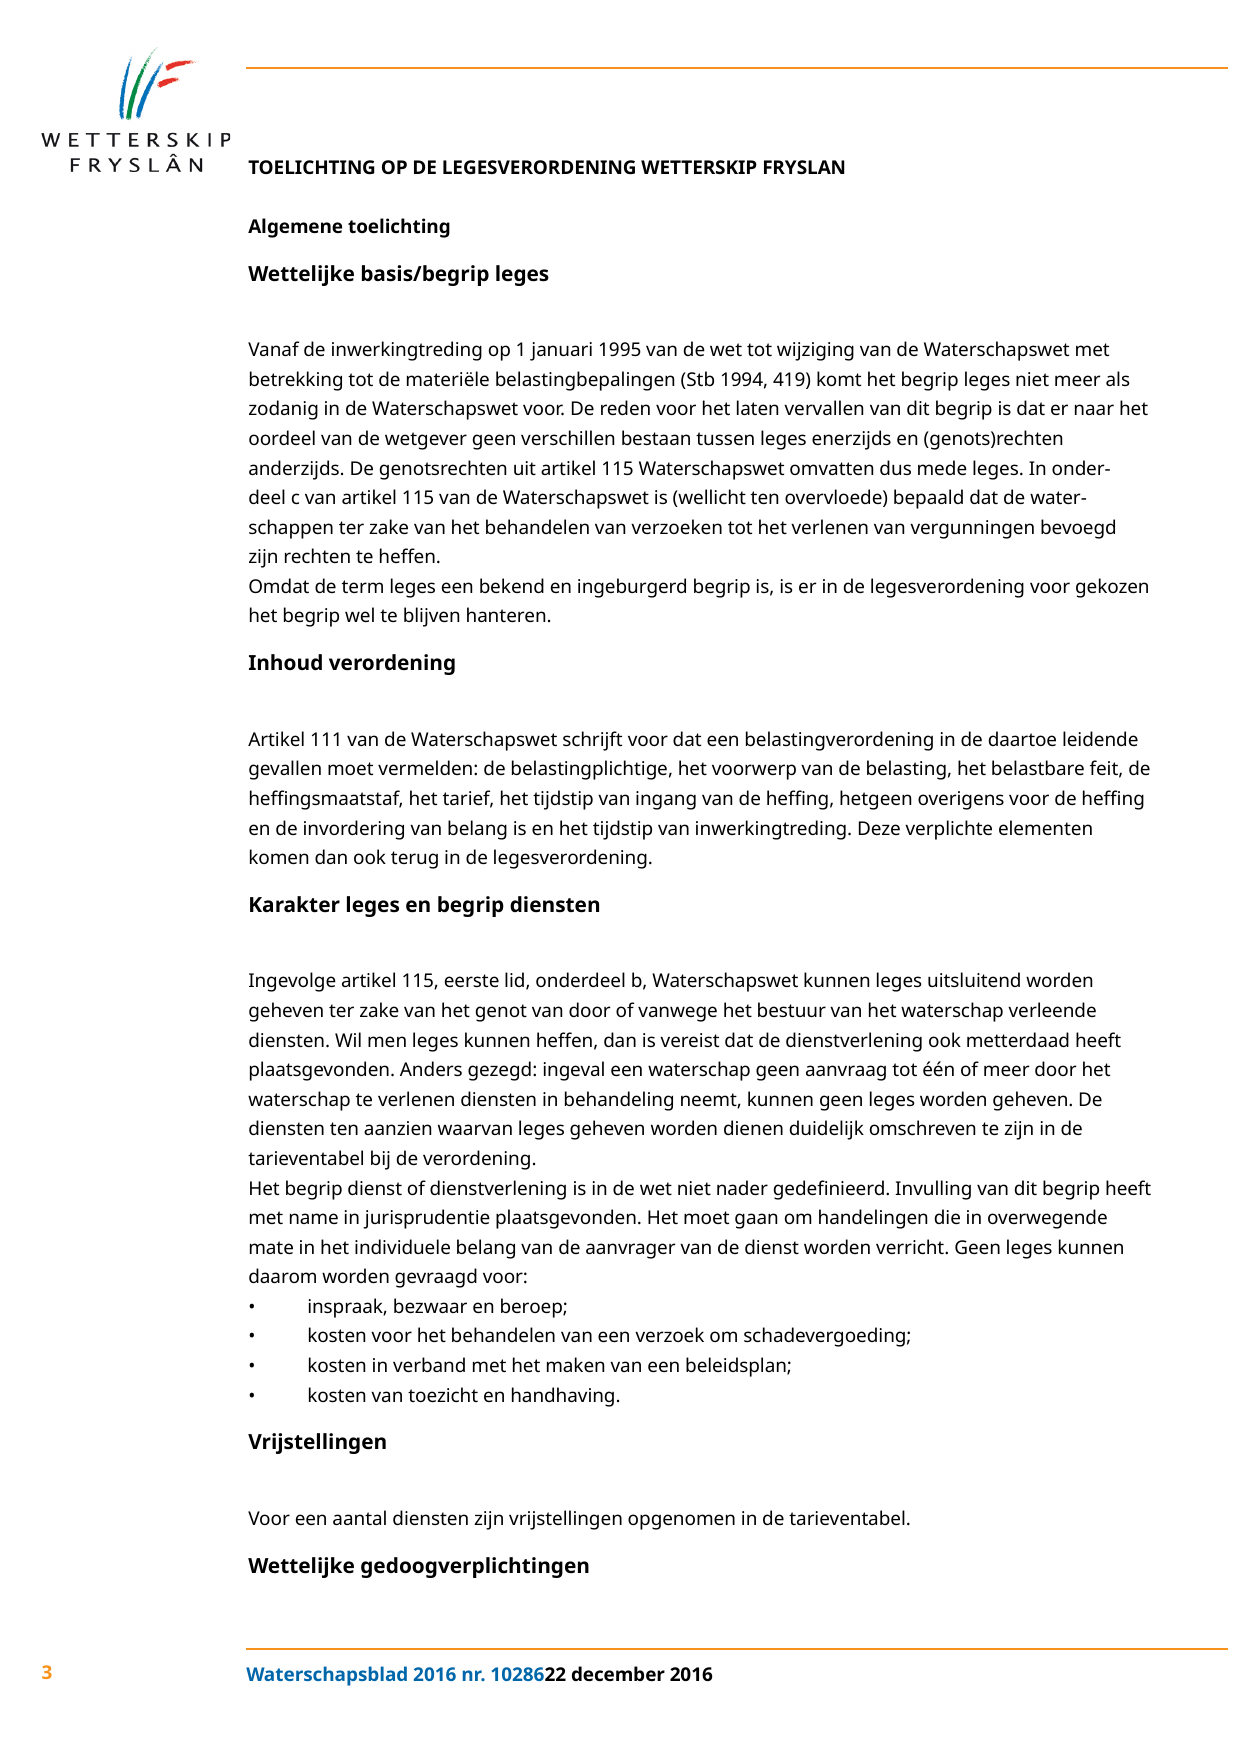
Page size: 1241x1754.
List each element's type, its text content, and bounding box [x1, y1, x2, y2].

list inspraak, bezwaar en beroep; [248, 1293, 1152, 1319]
text TOELICHTING OP DE LEGESVERORDENING WETTERSKIP FRYSLAN [248, 154, 1152, 180]
text Het begrip dienst of dienstverlening is in de wet niet nader gedefinieerd. Invulling van dit begrip heeft met name in jurisprudentie plaatsgevonden. Het moet gaan om handelingen die in overwegende mate in het individuele belang van de aanvrager van de dienst worden verricht. Geen leges kunnen daarom worden gevraagd voor: [248, 1175, 1152, 1289]
text Voor een aantal diensten zijn vrijstellingen opgenomen in de tarieventabel. [248, 1505, 1152, 1531]
text Artikel 111 van de Waterschapswet schrijft voor dat een belastingverordening in de daartoe leidende gevallen moet vermelden: de belastingplichtige, het voorwerp van de belasting, het belastbare feit, de heffingsmaatstaf, het tarief, het tijdstip van ingang van de heffing, hetgeen overigens voor de heffing en de invordering van belang is en het tijdstip van inwerkingtreding. Deze verplichte elementen komen dan ook terug in de legesverordening. [248, 726, 1152, 870]
text Wettelijke basis/begrip leges [248, 259, 1152, 287]
list kosten voor het behandelen van een verzoek om schadevergoeding; [248, 1323, 1152, 1348]
text Vanaf de inwerkingtreding op 1 januari 1995 van de wet tot wijziging van de Waterschapswet met betrekking tot de materiële belastingbepalingen (Stb 1994, 419) komt het begrip leges niet meer als zodanig in de Waterschapswet voor. De reden voor het laten vervallen van dit begrip is dat er naar het oordeel van de wetgever geen verschillen bestaan tussen leges enerzijds en (genots)rechten anderzijds. De genotsrechten uit artikel 115 Waterschapswet omvatten dus mede leges. In onder- deel c van artikel 115 van de Waterschapswet is (wellicht ten overvloede) bepaald dat de water- schappen ter zake van het behandelen van verzoeken tot het verlenen van vergunningen bevoegd zijn rechten te heffen. [248, 336, 1152, 569]
text Wettelijke gedoogverplichtingen [248, 1551, 1152, 1579]
list kosten van toezicht en handhaving. [248, 1382, 1152, 1408]
text Inhoud verordening [248, 648, 1152, 677]
text Vrijstellingen [248, 1427, 1152, 1456]
text Ingevolge artikel 115, eerste lid, onderdeel b, Waterschapswet kunnen leges uitsluitend worden geheven ter zake van het genot van door of vanwege het bestuur van het waterschap verleende diensten. Wil men leges kunnen heffen, dan is vereist dat de dienstverlening ook metterdaad heeft plaatsgevonden. Anders gezegd: ingeval een waterschap geen aanvraag tot één of meer door het waterschap te verlenen diensten in behandeling neemt, kunnen geen leges worden geheven. De diensten ten aanzien waarvan leges geheven worden dienen duidelijk omschreven te zijn in de tarieventabel bij de verordening. [248, 968, 1152, 1171]
text Omdat de term leges een bekend en ingeburgerd begrip is, is er in de legesverordening voor gekozen het begrip wel te blijven hanteren. [248, 573, 1152, 628]
picture [41, 47, 231, 172]
text Karakter leges en begrip diensten [248, 890, 1152, 918]
text Algemene toelichting [248, 213, 1152, 239]
list kosten in verband met het maken van een beleidsplan; [248, 1352, 1152, 1378]
